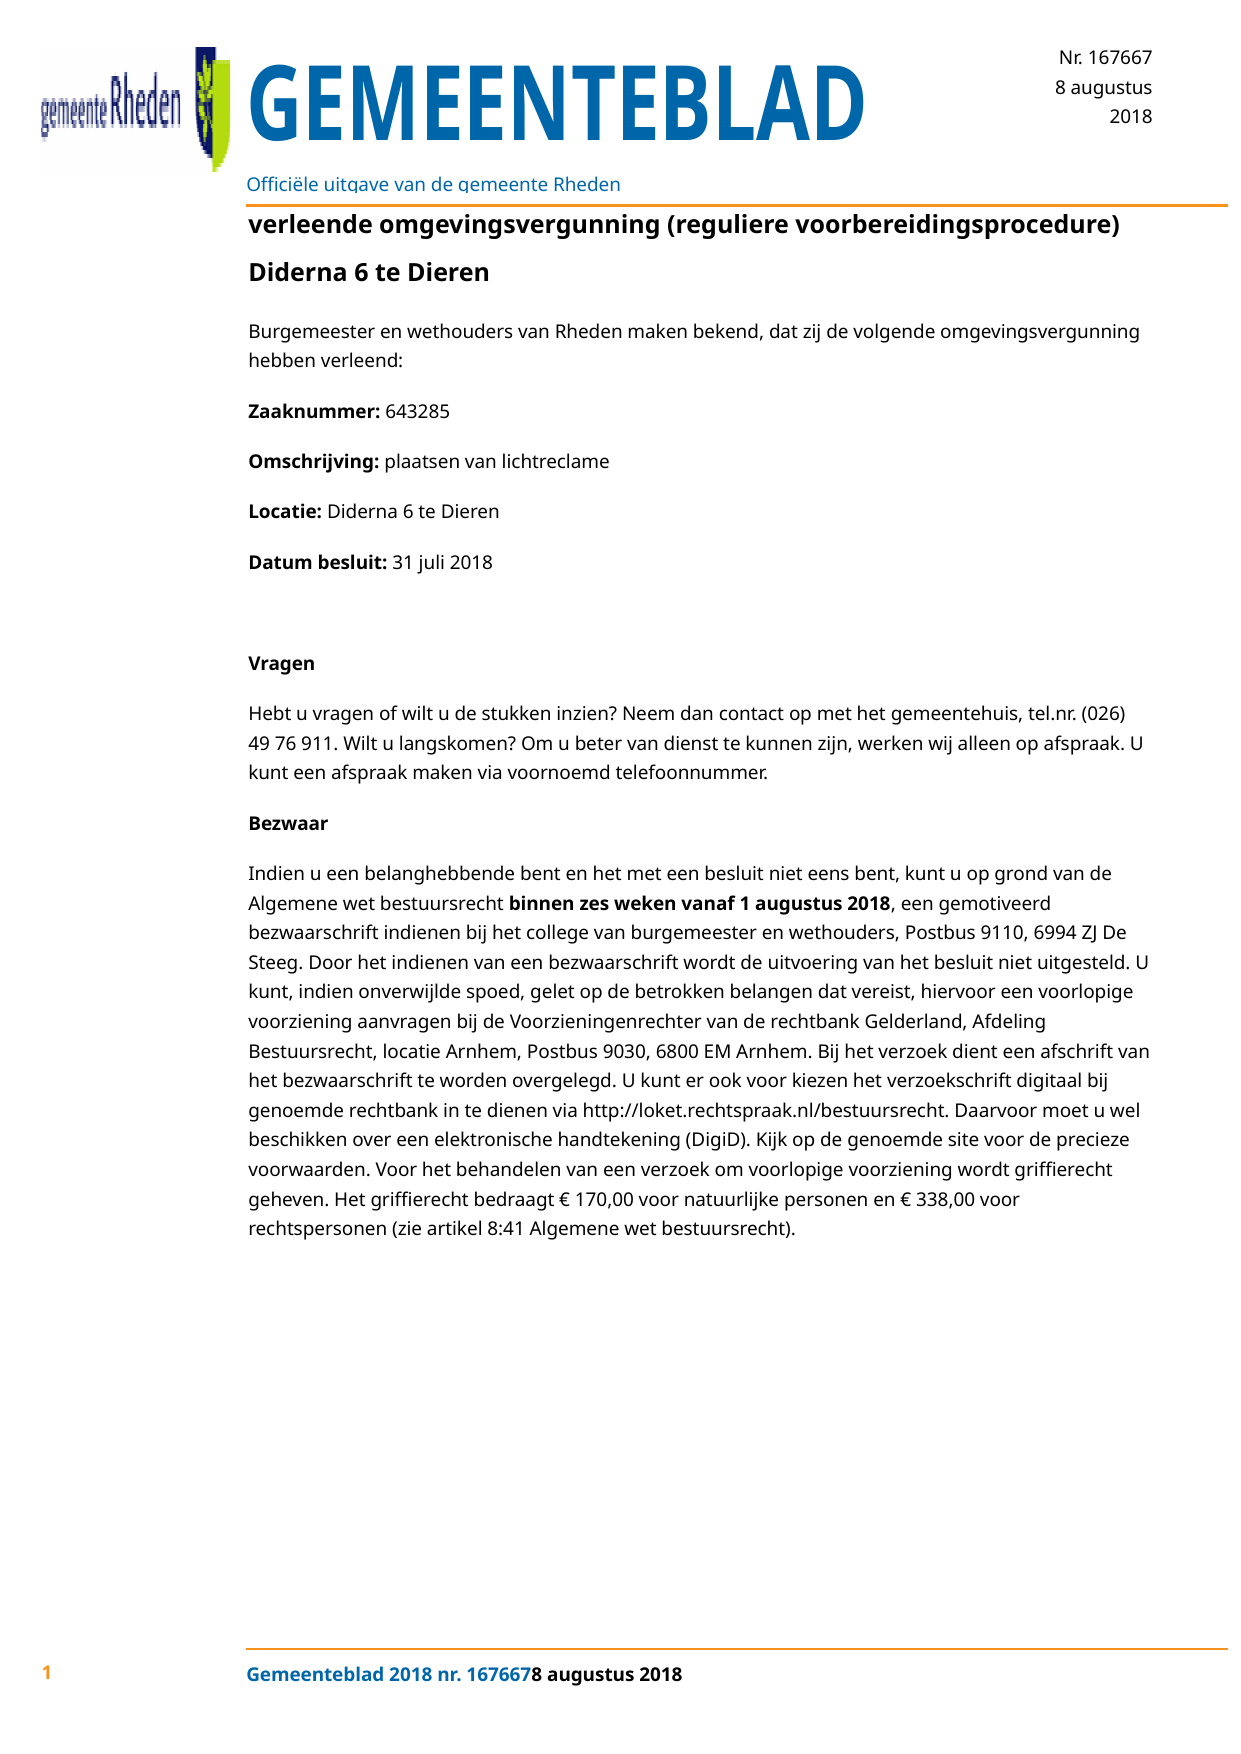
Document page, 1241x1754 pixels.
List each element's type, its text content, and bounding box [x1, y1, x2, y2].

picture [41, 47, 231, 172]
text Omschrijving: plaatsen van lichtreclame [248, 448, 1152, 474]
text Indien u een belanghebbende bent en het met een besluit niet eens bent, kunt u op grond van de Algemene wet bestuursrecht binnen zes weken vanaf 1 augustus 2018, een gemotiveerd bezwaarschrift indienen bij het college van burgemeester en wethouders, Postbus 9110, 6994 ZJ De Steeg. Door het indienen van een bezwaarschrift wordt de uitvoering van het besluit niet uitgesteld. U kunt, indien onverwijlde spoed, gelet op de betrokken belangen dat vereist, hiervoor een voorlopige voorziening aanvragen bij de Voorzieningenrechter van de rechtbank Gelderland, Afdeling Bestuursrecht, locatie Arnhem, Postbus 9030, 6800 EM Arnhem. Bij het verzoek dient een afschrift van het bezwaarschrift te worden overgelegd. U kunt er ook voor kiezen het verzoekschrift digitaal bij genoemde rechtbank in te dienen via http://loket.rechtspraak.nl/bestuursrecht. Daarvoor moet u wel beschikken over een elektronische handtekening (DigiD). Kijk op de genoemde site voor de precieze voorwaarden. Voor het behandelen van een verzoek om voorlopige voorziening wordt griffierecht geheven. Het griffierecht bedraagt € 170,00 voor natuurlijke personen en € 338,00 voor rechtspersonen (zie artikel 8:41 Algemene wet bestuursrecht). [248, 860, 1152, 1241]
text Bezwaar [248, 810, 1152, 836]
text Vragen [248, 650, 1152, 676]
text Locatie: Diderna 6 te Dieren [248, 499, 1152, 524]
text verleende omgevingsvergunning (reguliere voorbereidingsprocedure) Diderna 6 te Dieren [248, 207, 1152, 288]
text Burgemeester en wethouders van Rheden maken bekend, dat zij de volgende omgevingsvergunning hebben verleend: [248, 318, 1152, 373]
text Zaaknummer: 643285 [248, 398, 1152, 424]
text Hebt u vragen of wilt u de stukken inzien? Neem dan contact op met het gemeentehuis, tel.nr. (026) 49 76 911. Wilt u langskomen? Om u beter van dienst te kunnen zijn, werken wij alleen op afspraak. U kunt een afspraak maken via voornoemd telefoonnummer. [248, 700, 1152, 785]
text Datum besluit: 31 juli 2018 [248, 549, 1152, 575]
